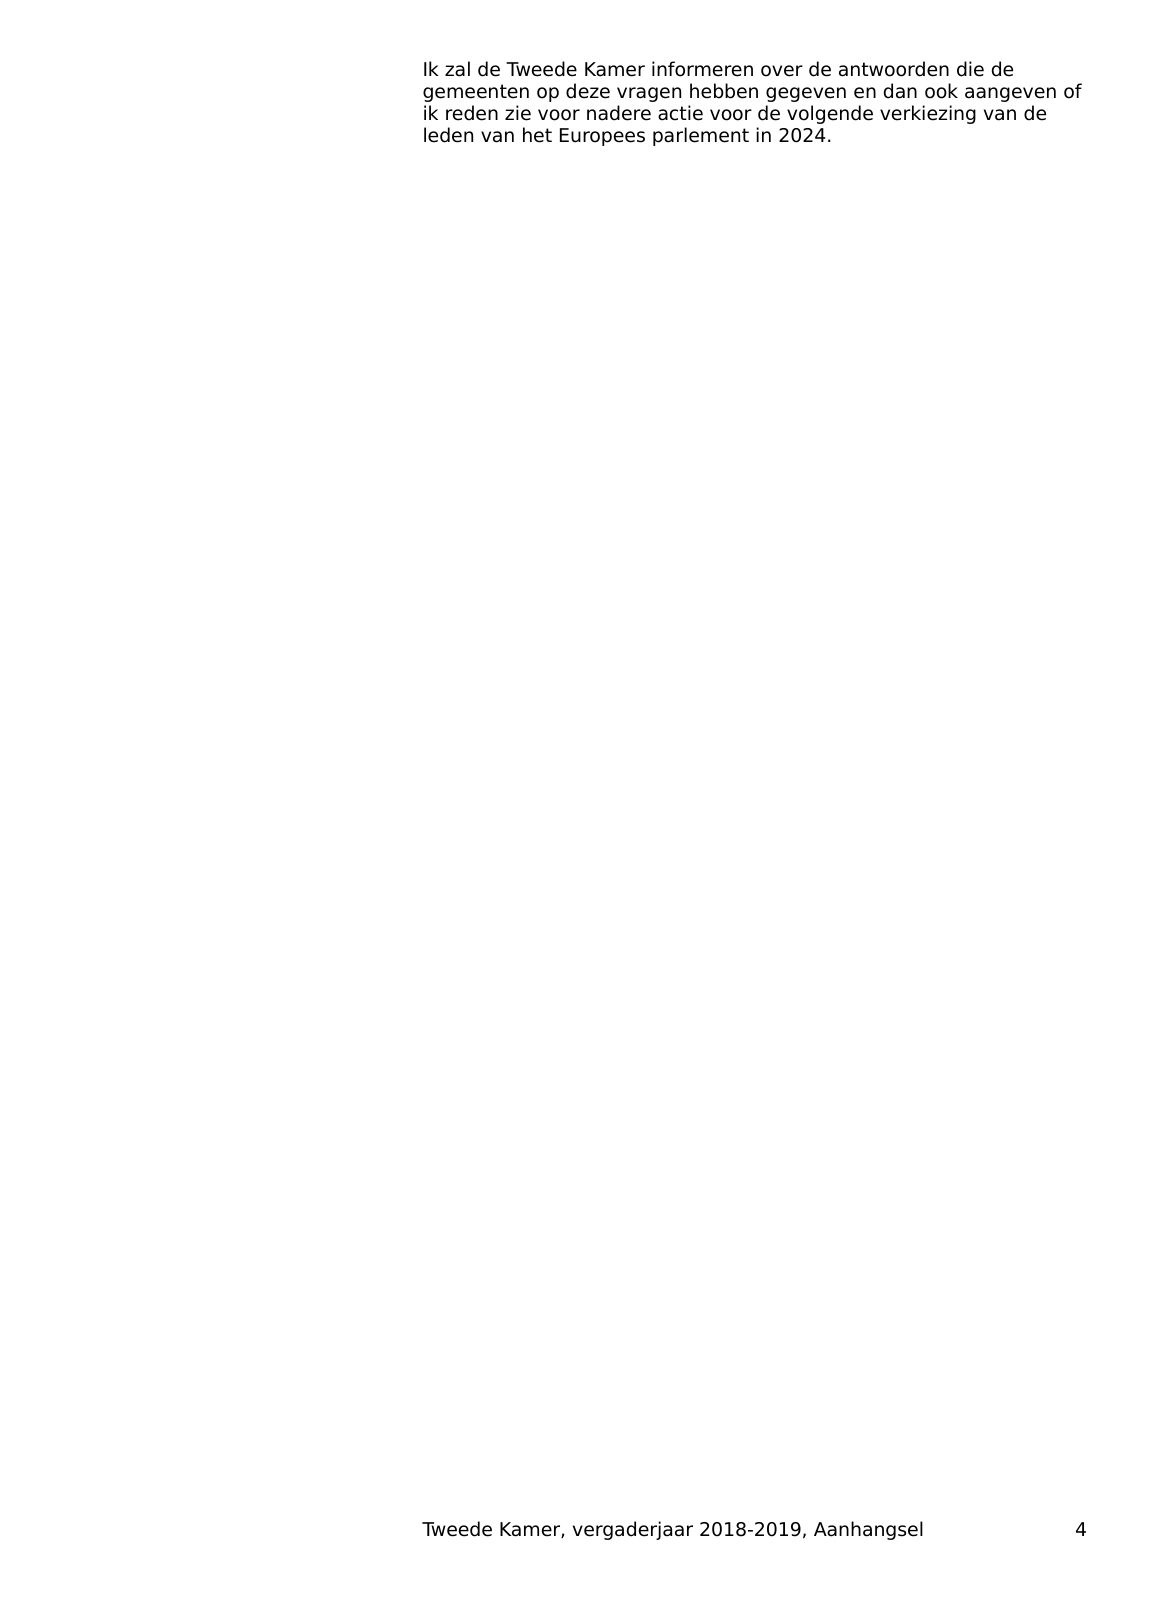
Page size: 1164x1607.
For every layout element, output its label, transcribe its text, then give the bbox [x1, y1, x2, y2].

text Ik zal de Tweede Kamer informeren over de antwoorden die de gemeenten op deze vragen hebben gegeven en dan ook aangeven of ik reden zie voor nadere actie voor de volgende verkiezing van de leden van het Europees parlement in 2024. [422, 59, 1087, 147]
